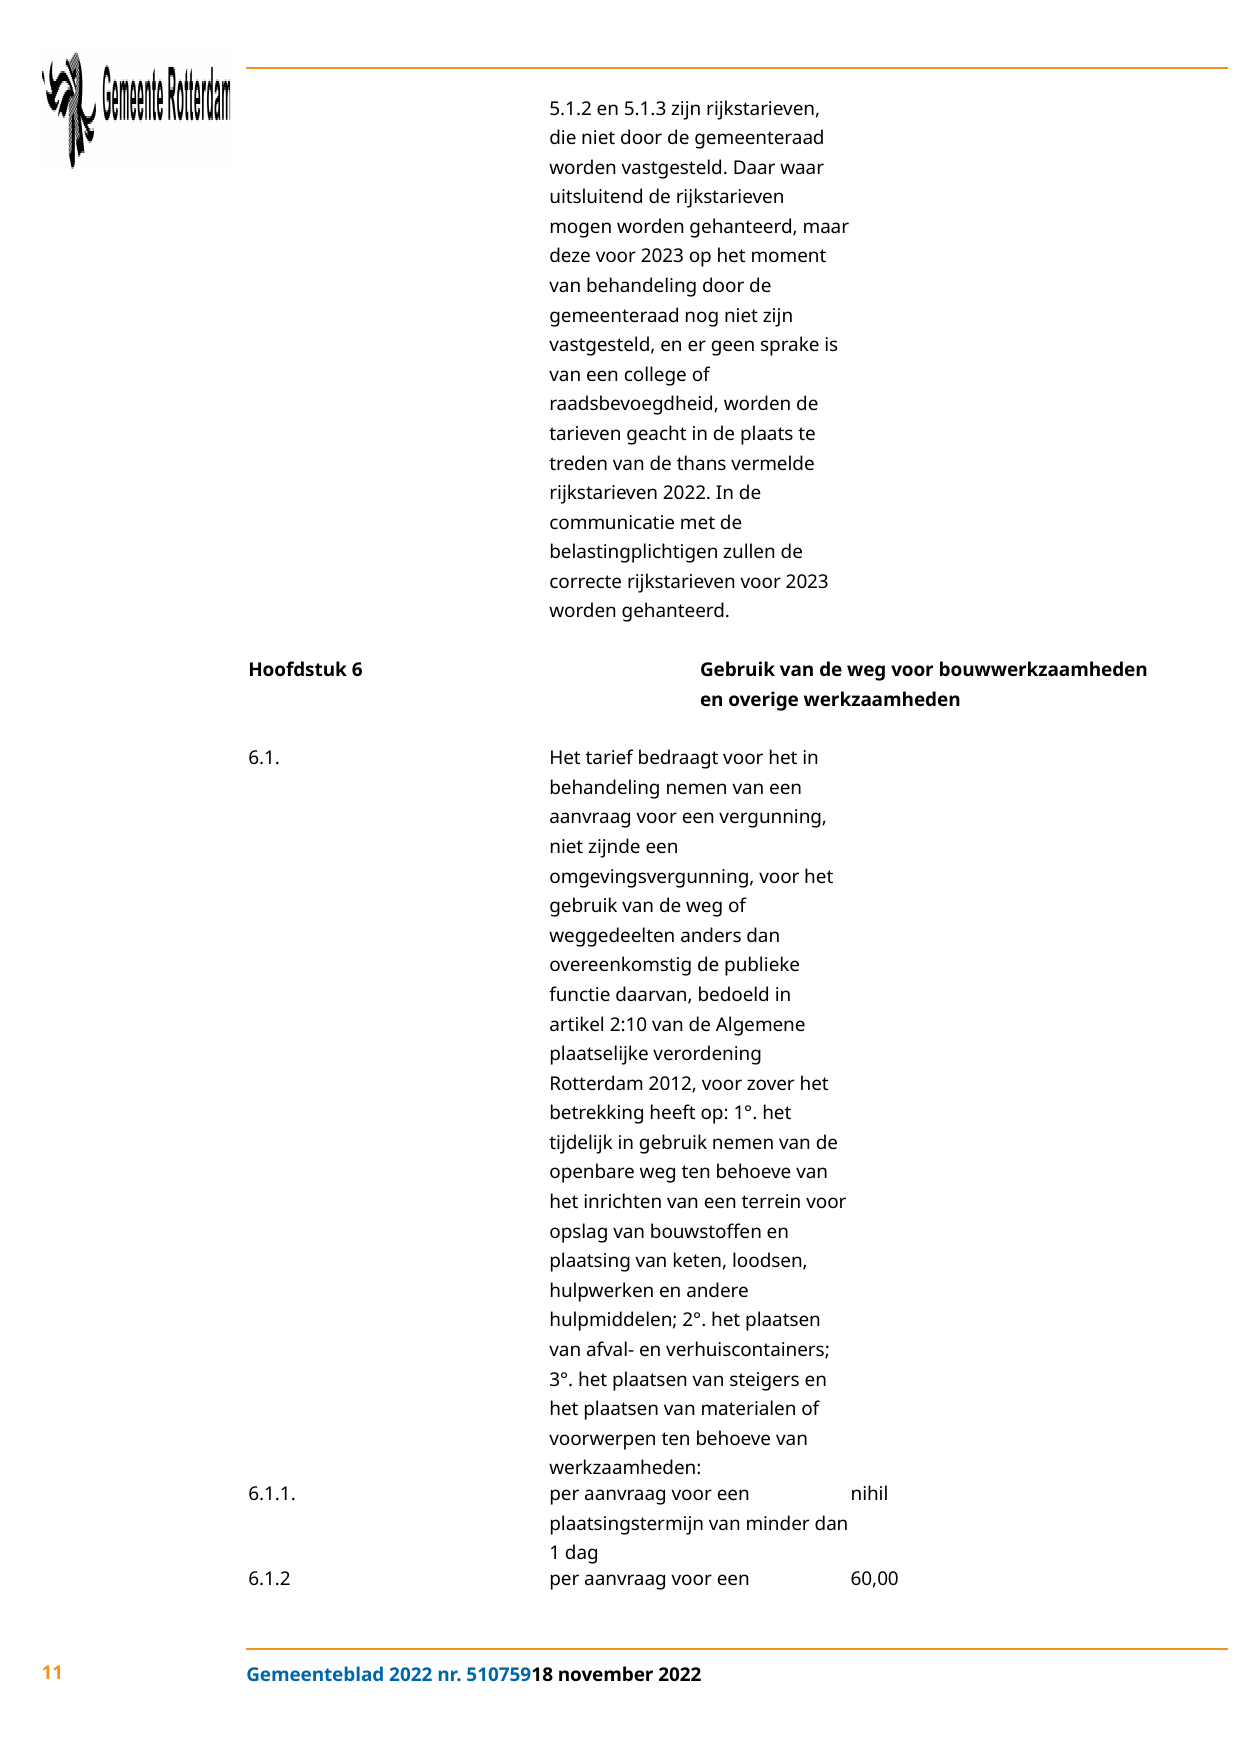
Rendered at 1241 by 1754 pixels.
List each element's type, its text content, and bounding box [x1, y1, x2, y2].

table_cell 6.1.1. [248, 1480, 549, 1565]
table_cell [248, 95, 549, 623]
table_cell [850, 95, 1152, 623]
table_cell 5.1.2 en 5.1.3 zijn rijkstarieven, die niet door de gemeenteraad worden vastgesteld. Daar waar uitsluitend de rijkstarieven mogen worden gehanteerd, maar deze voor 2023 op het moment van behandeling door de gemeenteraad nog niet zijn vastgesteld, en er geen sprake is van een college of raadsbevoegdheid, worden de tarieven geacht in de plaats te treden van de thans vermelde rijkstarieven 2022. In de communicatie met de belastingplichtigen zullen de correcte rijkstarieven voor 2023 worden gehanteerd. [549, 95, 850, 623]
table_cell 60,00 [850, 1565, 1152, 1591]
table_header Hoofdstuk 6 [248, 656, 700, 712]
table_header 6.1. [248, 745, 549, 1480]
table_cell per aanvraag voor een plaatsingstermijn van minder dan 1 dag [549, 1480, 850, 1565]
table_header Het tarief bedraagt voor het in behandeling nemen van een aanvraag voor een vergunning, niet zijnde een omgevingsvergunning, voor het gebruik van de weg of weggedeelten anders dan overeenkomstig de publieke functie daarvan, bedoeld in artikel 2:10 van de Algemene plaatselijke verordening Rotterdam 2012, voor zover het betrekking heeft op: 1°. het tijdelijk in gebruik nemen van de openbare weg ten behoeve van het inrichten van een terrein voor opslag van bouwstoffen en plaatsing van keten, loodsen, hulpwerken en andere hulpmiddelen; 2°. het plaatsen van afval- en verhuiscontainers; 3°. het plaatsen van steigers en het plaatsen van materialen of voorwerpen ten behoeve van werkzaamheden: [549, 745, 850, 1480]
picture [41, 47, 231, 172]
table_cell per aanvraag voor een [549, 1565, 850, 1591]
table_cell 6.1.2 [248, 1565, 549, 1591]
table_cell nihil [850, 1480, 1152, 1565]
table_header [850, 745, 1152, 1480]
table_header Gebruik van de weg voor bouwwerkzaamheden en overige werkzaamheden [700, 656, 1152, 712]
